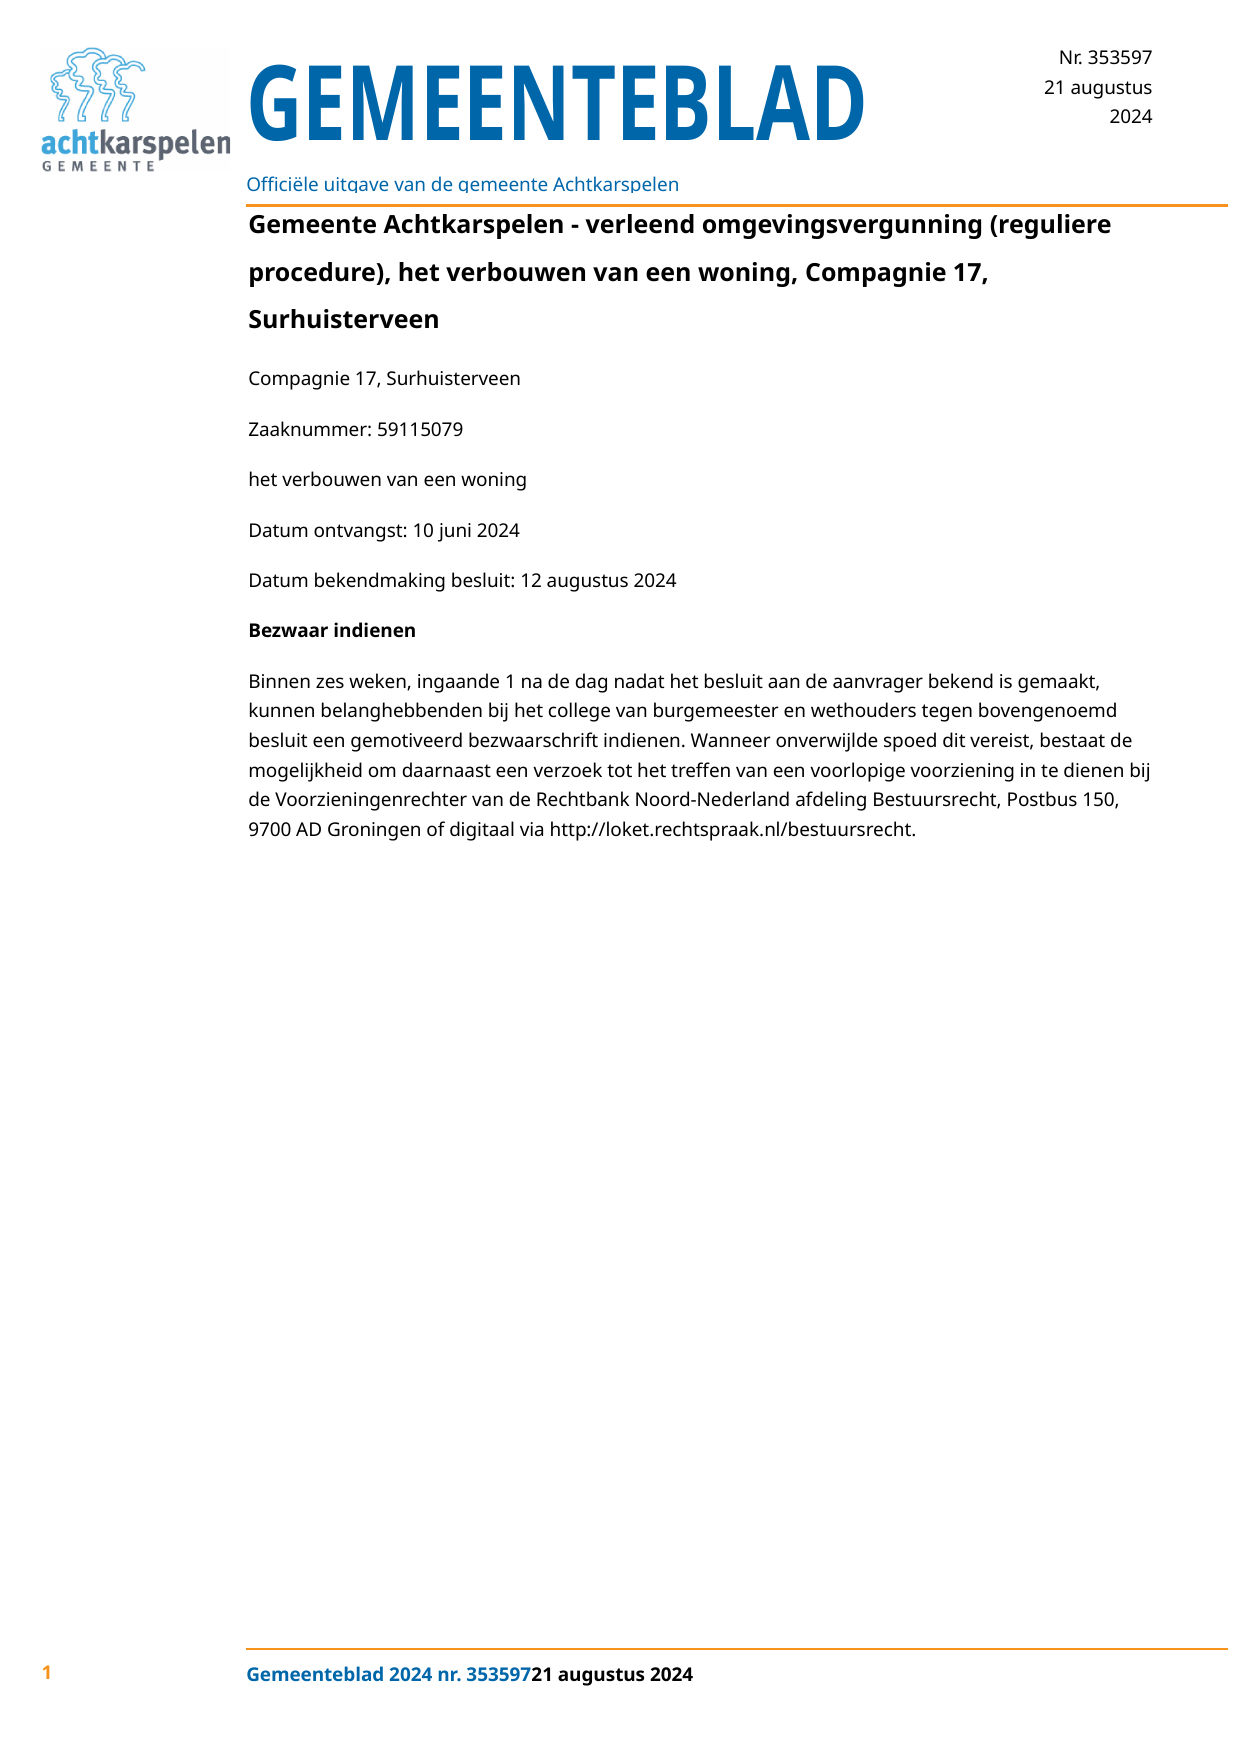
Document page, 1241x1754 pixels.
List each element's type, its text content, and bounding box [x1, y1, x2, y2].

text het verbouwen van een woning [248, 466, 1152, 492]
text Datum ontvangst: 10 juni 2024 [248, 517, 1152, 542]
text Gemeente Achtkarspelen - verleend omgevingsvergunning (reguliere procedure), het verbouwen van een woning, Compagnie 17, Surhuisterveen [248, 207, 1152, 336]
text Zaaknummer: 59115079 [248, 416, 1152, 442]
text Datum bekendmaking besluit: 12 augustus 2024 [248, 567, 1152, 593]
picture [41, 47, 231, 172]
text Bezwaar indienen [248, 618, 1152, 643]
text Compagnie 17, Surhuisterveen [248, 366, 1152, 391]
text Binnen zes weken, ingaande 1 na de dag nadat het besluit aan de aanvrager bekend is gemaakt, kunnen belanghebbenden bij het college van burgemeester en wethouders tegen bovengenoemd besluit een gemotiveerd bezwaarschrift indienen. Wanneer onverwijlde spoed dit vereist, bestaat de mogelijkheid om daarnaast een verzoek tot het treffen van een voorlopige voorziening in te dienen bij de Voorzieningenrechter van de Rechtbank Noord-Nederland afdeling Bestuursrecht, Postbus 150, 9700 AD Groningen of digitaal via http://loket.rechtspraak.nl/bestuursrecht. [248, 668, 1152, 842]
